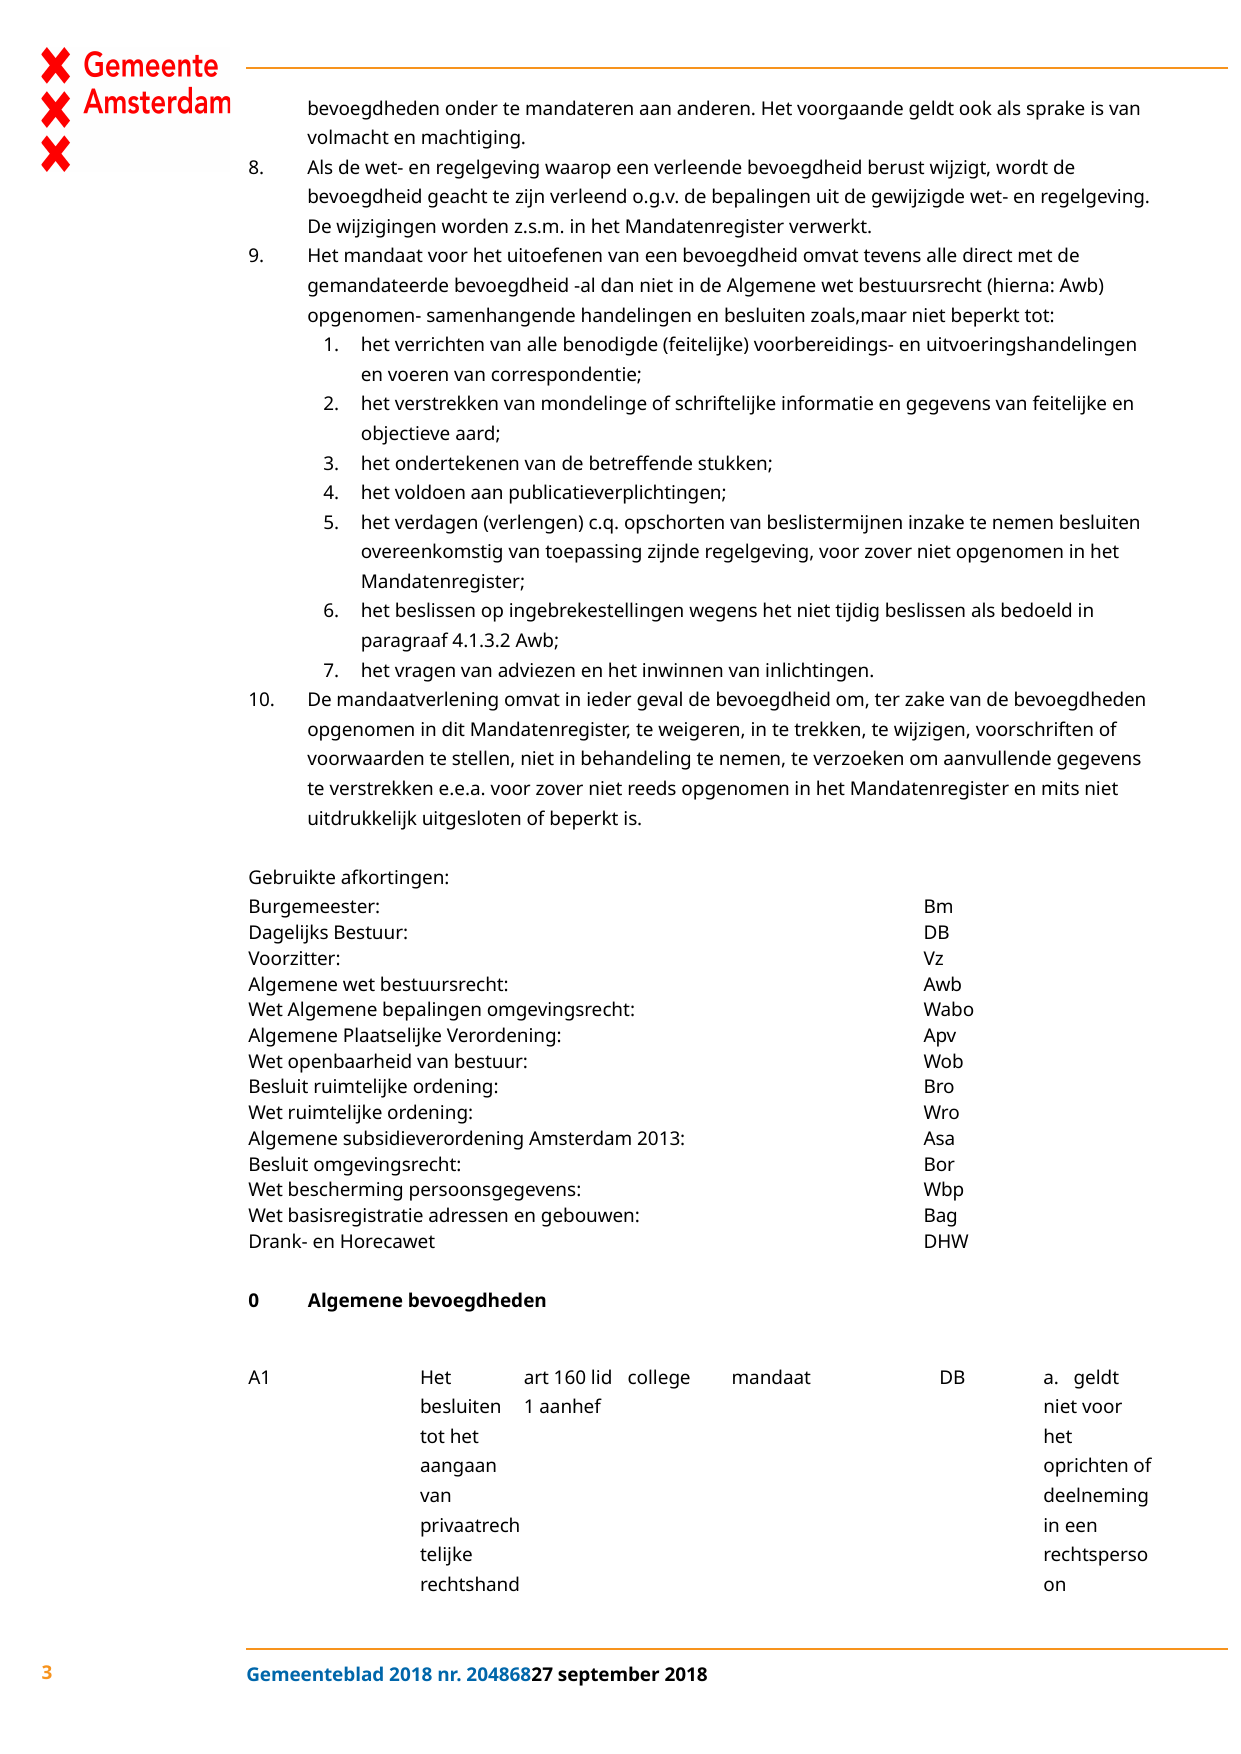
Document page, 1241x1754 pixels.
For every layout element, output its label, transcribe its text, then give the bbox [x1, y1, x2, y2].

list Het mandaat voor het uitoefenen van een bevoegdheid omvat tevens alle direct met de gemandateerde bevoegdheid -al dan niet in de Algemene wet bestuursrecht (hierna: Awb) opgenomen- samenhangende handelingen en besluiten zoals,maar niet beperkt tot: [248, 243, 1152, 328]
table_cell Bor [923, 1151, 1152, 1177]
table_cell Algemene Plaatselijke Verordening: [248, 1022, 923, 1048]
table_cell Wet Algemene bepalingen omgevingsrecht: [248, 997, 923, 1022]
list De mandaatverlening omvat in ieder geval de bevoegdheid om, ter zake van de bevoegdheden opgenomen in dit Mandatenregister, te weigeren, in te trekken, te wijzigen, voorschriften of voorwaarden te stellen, niet in behandeling te nemen, te verzoeken om aanvullende gegevens te verstrekken e.e.a. voor zover niet reeds opgenomen in het Mandatenregister en mits niet uitdrukkelijk uitgesloten of beperkt is. [248, 686, 1152, 831]
table_cell a. geldt niet voor het oprichten of deelneming in een rechtspersoon [1043, 1364, 1152, 1597]
table_cell [420, 1338, 523, 1364]
table_cell [524, 1313, 627, 1338]
table_cell [628, 1313, 731, 1338]
table_header [1043, 1287, 1152, 1312]
table_cell Vz [923, 945, 1152, 971]
list het ondertekenen van de betreffende stukken; [323, 450, 1152, 476]
table_cell Awb [923, 971, 1152, 997]
text Gebruikte afkortingen: [248, 864, 1152, 890]
list bevoegdheden onder te mandateren aan anderen. Het voorgaande geldt ook als sprake is van volmacht en machtiging. [248, 95, 1152, 150]
list het verrichten van alle benodigde (feitelijke) voorbereidings- en uitvoeringshandelingen en voeren van correspondentie; [323, 331, 1152, 387]
table_header Burgemeester: [248, 894, 923, 919]
table_cell Wabo [923, 997, 1152, 1022]
table_cell mandaat [731, 1364, 835, 1597]
picture [41, 47, 231, 172]
table_cell [248, 1338, 420, 1364]
table_cell Besluit omgevingsrecht: [248, 1151, 923, 1177]
table_cell [1043, 1313, 1152, 1338]
table_cell [524, 1338, 627, 1364]
table_cell Wet ruimtelijke ordening: [248, 1100, 923, 1125]
table_header [835, 1287, 939, 1312]
table_cell [248, 1313, 420, 1338]
list het vragen van adviezen en het inwinnen van inlichtingen. [323, 657, 1152, 683]
table_cell [731, 1313, 835, 1338]
table_cell Voorzitter: [248, 945, 923, 971]
table_cell A1 [248, 1364, 420, 1597]
table_cell art 160 lid 1 aanhef [524, 1364, 627, 1597]
table_cell Apv [923, 1022, 1152, 1048]
list Als de wet- en regelgeving waarop een verleende bevoegdheid berust wijzigt, wordt de bevoegdheid geacht te zijn verleend o.g.v. de bepalingen uit de gewijzigde wet- en regelgeving. De wijzigingen worden z.s.m. in het Mandatenregister verwerkt. [248, 154, 1152, 239]
table_cell [835, 1338, 939, 1364]
list het voldoen aan publicatieverplichtingen; [323, 479, 1152, 505]
table_cell DB [923, 919, 1152, 945]
table_cell Wet basisregistratie adressen en gebouwen: [248, 1203, 923, 1228]
table_cell Het besluiten tot het aangaan van privaatrechtelijke rechtshand [420, 1364, 523, 1597]
table_cell Dagelijks Bestuur: [248, 919, 923, 945]
table_cell [420, 1313, 523, 1338]
table_cell Drank- en Horecawet [248, 1228, 923, 1254]
table_cell DHW [923, 1228, 1152, 1254]
table_cell Wob [923, 1048, 1152, 1074]
table_cell [939, 1313, 1043, 1338]
table_cell college [628, 1364, 731, 1597]
table_cell [628, 1338, 731, 1364]
table_header [731, 1287, 835, 1312]
table_cell Wbp [923, 1177, 1152, 1202]
list het verstrekken van mondelinge of schriftelijke informatie en gegevens van feitelijke en objectieve aard; [323, 391, 1152, 446]
table_cell Asa [923, 1125, 1152, 1151]
table_cell Wet bescherming persoonsgegevens: [248, 1177, 923, 1202]
table_cell Algemene subsidieverordening Amsterdam 2013: [248, 1125, 923, 1151]
table_cell [835, 1313, 939, 1338]
table_cell DB [939, 1364, 1043, 1597]
table_cell Besluit ruimtelijke ordening: [248, 1074, 923, 1099]
table_header [939, 1287, 1043, 1312]
table_cell [939, 1338, 1043, 1364]
table_header 0 Algemene bevoegdheden [248, 1287, 731, 1312]
table_cell Algemene wet bestuursrecht: [248, 971, 923, 997]
table_cell [731, 1338, 835, 1364]
list het verdagen (verlengen) c.q. opschorten van beslistermijnen inzake te nemen besluiten overeenkomstig van toepassing zijnde regelgeving, voor zover niet opgenomen in het Mandatenregister; [323, 509, 1152, 594]
list het beslissen op ingebrekestellingen wegens het niet tijdig beslissen als bedoeld in paragraaf 4.1.3.2 Awb; [323, 598, 1152, 653]
table_cell [835, 1364, 939, 1597]
table_cell Bro [923, 1074, 1152, 1099]
table_cell [1043, 1338, 1152, 1364]
table_cell Wet openbaarheid van bestuur: [248, 1048, 923, 1074]
table_cell Wro [923, 1100, 1152, 1125]
table_header Bm [923, 894, 1152, 919]
table_cell Bag [923, 1203, 1152, 1228]
